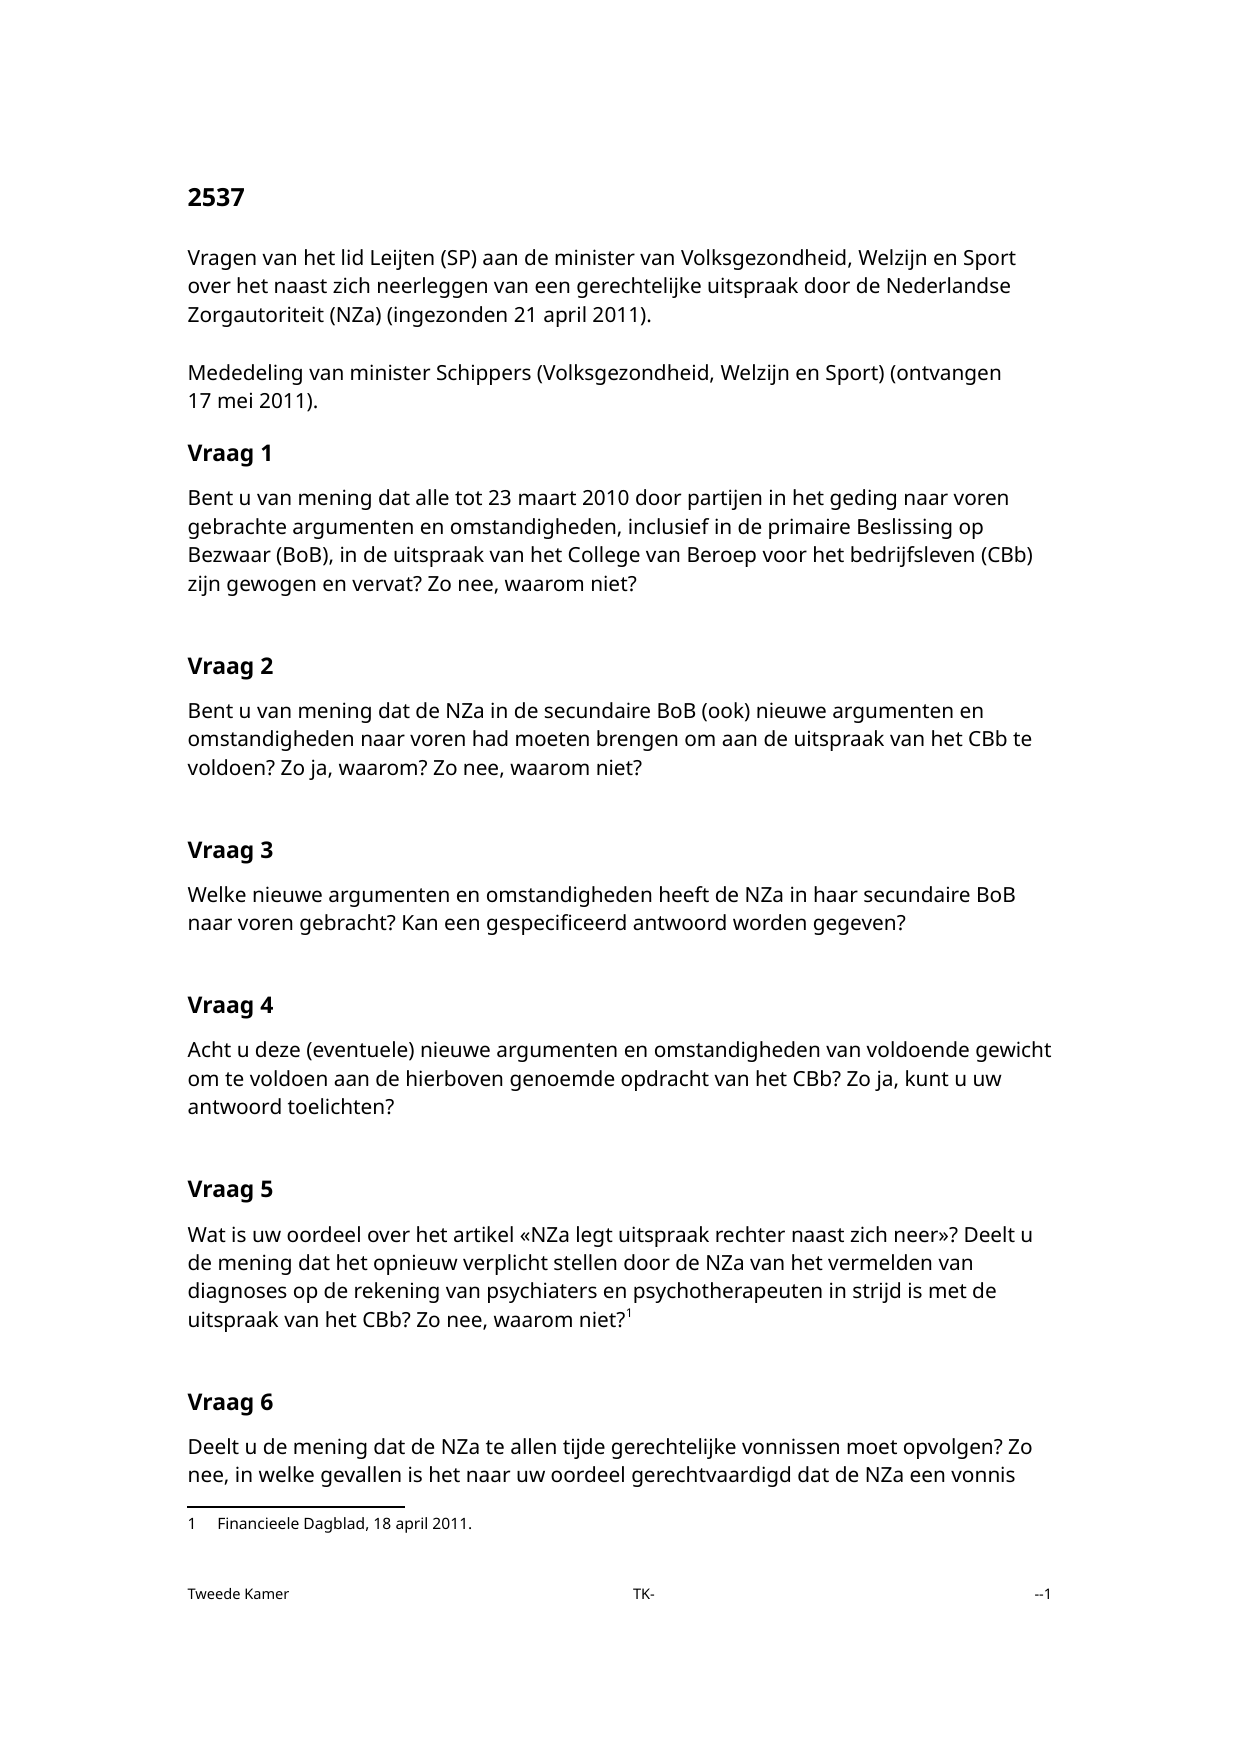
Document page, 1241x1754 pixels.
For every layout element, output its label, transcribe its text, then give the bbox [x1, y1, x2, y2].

text Wat is uw oordeel over het artikel «NZa legt uitspraak rechter naast zich neer»? Deelt u de mening dat het opnieuw verplicht stellen door de NZa van het vermelden van diagnoses op de rekening van psychiaters en psychotherapeuten in strijd is met de uitspraak van het CBb? Zo nee, waarom niet? [187, 1220, 1053, 1333]
text Bent u van mening dat alle tot 23 maart 2010 door partijen in het geding naar voren gebrachte argumenten en omstandigheden, inclusief in de primaire Beslissing op Bezwaar (BoB), in de uitspraak van het College van Beroep voor het bedrijfsleven (CBb) zijn gewogen en vervat? Zo nee, waarom niet? [187, 483, 1053, 597]
text Deelt u de mening dat de NZa te allen tijde gerechtelijke vonnissen moet opvolgen? Zo nee, in welke gevallen is het naar uw oordeel gerechtvaardigd dat de NZa een vonnis [187, 1432, 1053, 1489]
subtitle Vraag 5 [187, 1173, 1053, 1205]
subtitle Vraag 3 [187, 834, 1053, 865]
text Mededeling van minister Schippers (Volksgezondheid, Welzijn en Sport) (ontvangen 17 mei 2011). [187, 358, 1053, 415]
subtitle Vraag 2 [187, 650, 1053, 681]
text Welke nieuwe argumenten en omstandigheden heeft de NZa in haar secundaire BoB naar voren gebracht? Kan een gespecificeerd antwoord worden gegeven? [187, 880, 1053, 937]
subtitle Vraag 4 [187, 989, 1053, 1021]
text Acht u deze (eventuele) nieuwe argumenten en omstandigheden van voldoende gewicht om te voldoen aan de hierboven genoemde opdracht van het CBb? Zo ja, kunt u uw antwoord toelichten? [187, 1036, 1053, 1121]
text Financieele Dagblad, 18 april 2011. [187, 1506, 1053, 1534]
text Vragen van het lid Leijten (SP) aan de minister van Volksgezondheid, Welzijn en Sport over het naast zich neerleggen van een gerechtelijke uitspraak door de Nederlandse Zorgautoriteit (NZa) (ingezonden 21 april 2011). [187, 243, 1053, 328]
subtitle Vraag 1 [187, 437, 1053, 468]
text Bent u van mening dat de NZa in de secundaire BoB (ook) nieuwe argumenten en omstandigheden naar voren had moeten brengen om aan de uitspraak van het CBb te voldoen? Zo ja, waarom? Zo nee, waarom niet? [187, 696, 1053, 781]
subtitle Vraag 6 [187, 1386, 1053, 1417]
text 2537 [187, 179, 1053, 213]
